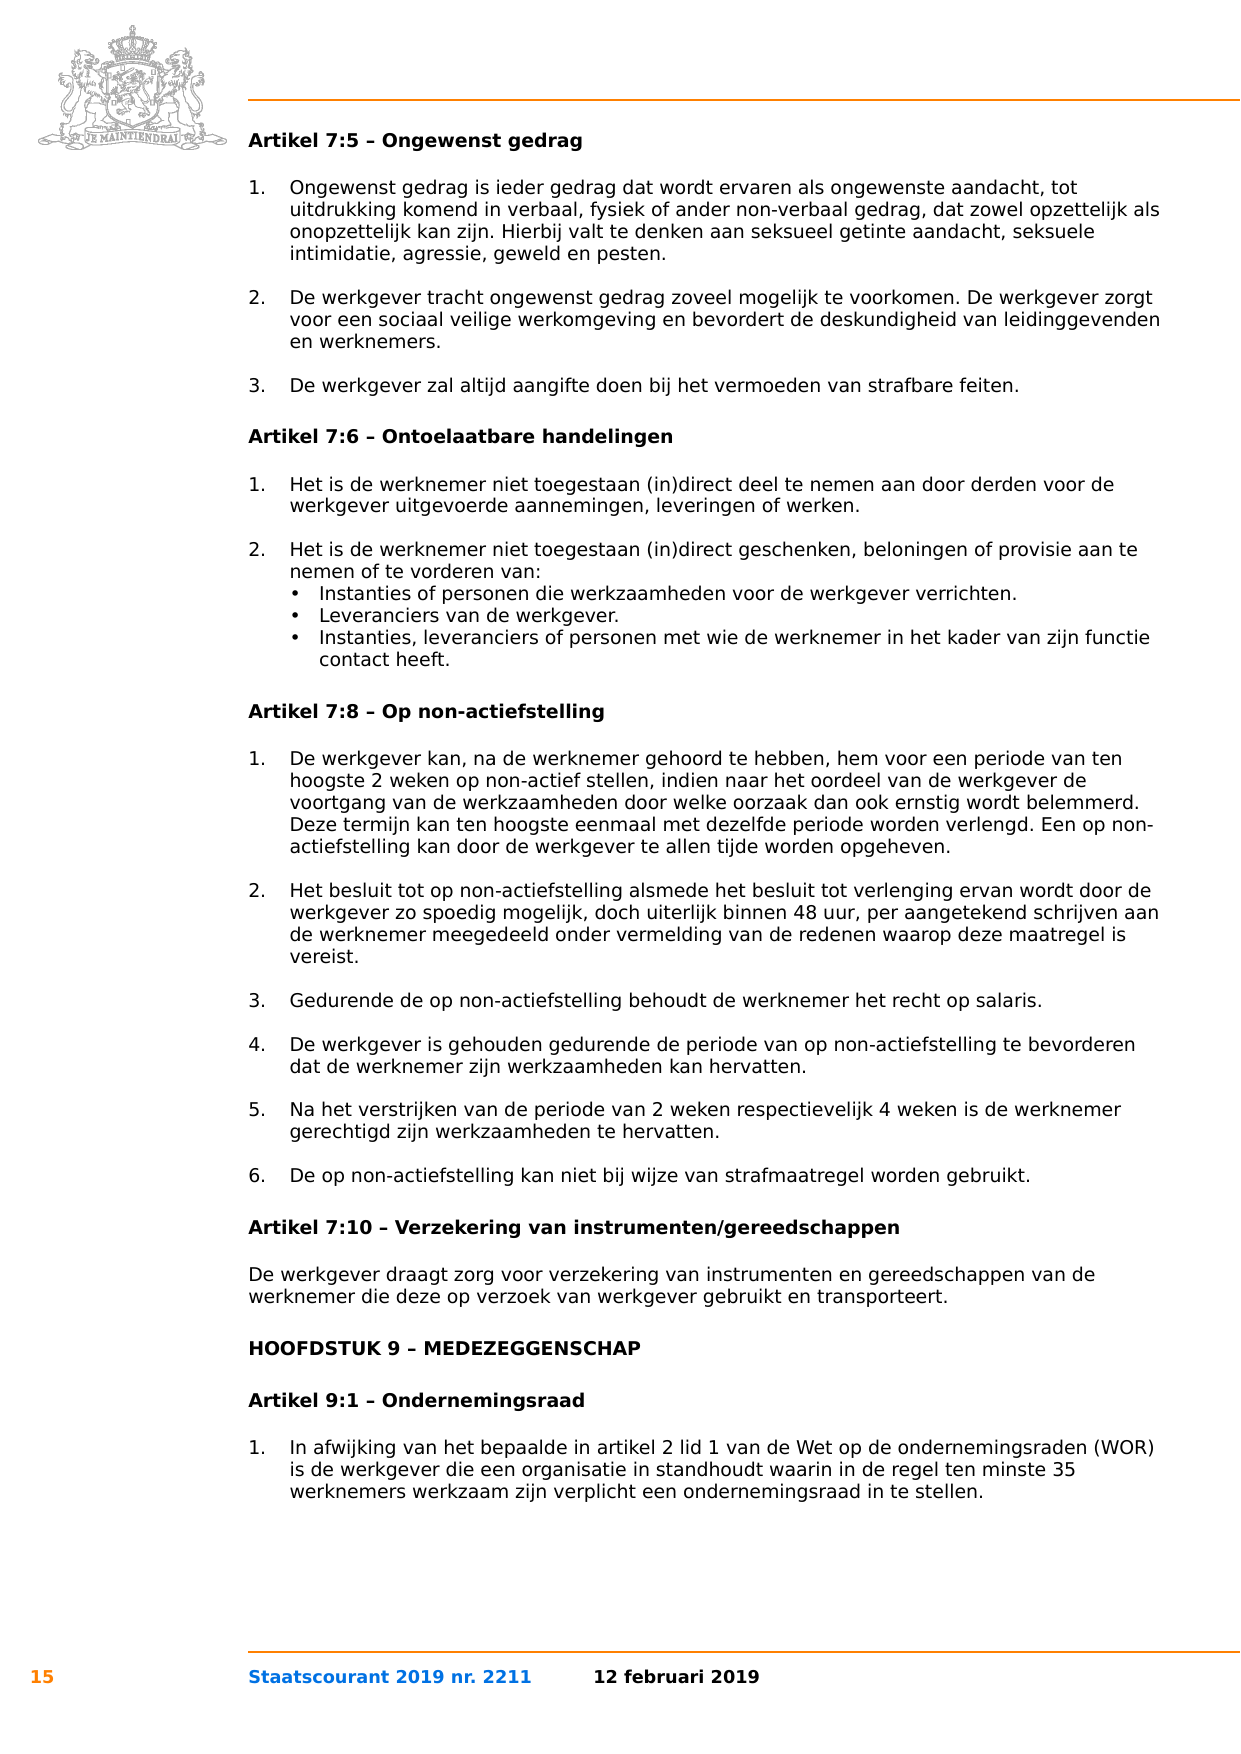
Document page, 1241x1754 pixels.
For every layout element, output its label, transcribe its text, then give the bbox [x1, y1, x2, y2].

subtitle Artikel 7:8 – Op non-actiefstelling [248, 701, 1163, 723]
text • Instanties of personen die werkzaamheden voor de werkgever verrichten. [289, 583, 1163, 605]
text 4. De werkgever is gehouden gedurende de periode van op non-actiefstelling te bevorderen dat de werknemer zijn werkzaamheden kan hervatten. [248, 1033, 1163, 1077]
text 5. Na het verstrijken van de periode van 2 weken respectievelijk 4 weken is de werknemer gerechtigd zijn werkzaamheden te hervatten. [248, 1099, 1163, 1143]
text De werkgever draagt zorg voor verzekering van instrumenten en gereedschappen van de werknemer die deze op verzoek van werkgever gebruikt en transporteert. [248, 1264, 1163, 1308]
subtitle HOOFDSTUK 9 – MEDEZEGGENSCHAP [248, 1338, 1163, 1360]
text 1. In afwijking van het bepaalde in artikel 2 lid 1 van de Wet op de ondernemingsraden (WOR) is de werkgever die een organisatie in standhoudt waarin in de regel ten minste 35 werknemers werkzaam zijn verplicht een ondernemingsraad in te stellen. [248, 1437, 1163, 1503]
text 2. Het besluit tot op non-actiefstelling alsmede het besluit tot verlenging ervan wordt door de werkgever zo spoedig mogelijk, doch uiterlijk binnen 48 uur, per aangetekend schrijven aan de werknemer meegedeeld onder vermelding van de redenen waarop deze maatregel is vereist. [248, 880, 1163, 968]
text 1. Het is de werknemer niet toegestaan (in)direct deel te nemen aan door derden voor de werkgever uitgevoerde aannemingen, leveringen of werken. [248, 473, 1163, 517]
text 6. De op non-actiefstelling kan niet bij wijze van strafmaatregel worden gebruikt. [248, 1165, 1163, 1187]
subtitle Artikel 7:5 – Ongewenst gedrag [248, 130, 1163, 152]
picture [38, 25, 227, 150]
text 2. Het is de werknemer niet toegestaan (in)direct geschenken, beloningen of provisie aan te nemen of te vorderen van: [248, 539, 1163, 583]
subtitle Artikel 7:6 – Ontoelaatbare handelingen [248, 426, 1163, 448]
text 1. Ongewenst gedrag is ieder gedrag dat wordt ervaren als ongewenste aandacht, tot uitdrukking komend in verbaal, fysiek of ander non-verbaal gedrag, dat zowel opzettelijk als onopzettelijk kan zijn. Hierbij valt te denken aan seksueel getinte aandacht, seksuele intimidatie, agressie, geweld en pesten. [248, 177, 1163, 265]
text 3. De werkgever zal altijd aangifte doen bij het vermoeden van strafbare feiten. [248, 374, 1163, 396]
text • Instanties, leveranciers of personen met wie de werknemer in het kader van zijn functie contact heeft. [289, 627, 1163, 671]
subtitle Artikel 7:10 – Verzekering van instrumenten/gereedschappen [248, 1217, 1163, 1239]
text • Leveranciers van de werkgever. [289, 605, 1163, 627]
text 2. De werkgever tracht ongewenst gedrag zoveel mogelijk te voorkomen. De werkgever zorgt voor een sociaal veilige werkomgeving en bevordert de deskundigheid van leidinggevenden en werknemers. [248, 287, 1163, 353]
text 1. De werkgever kan, na de werknemer gehoord te hebben, hem voor een periode van ten hoogste 2 weken op non-actief stellen, indien naar het oordeel van de werkgever de voortgang van de werkzaamheden door welke oorzaak dan ook ernstig wordt belemmerd. Deze termijn kan ten hoogste eenmaal met dezelfde periode worden verlengd. Een op non-actiefstelling kan door de werkgever te allen tijde worden opgeheven. [248, 748, 1163, 858]
text 3. Gedurende de op non-actiefstelling behoudt de werknemer het recht op salaris. [248, 990, 1163, 1012]
subtitle Artikel 9:1 – Ondernemingsraad [248, 1390, 1163, 1412]
